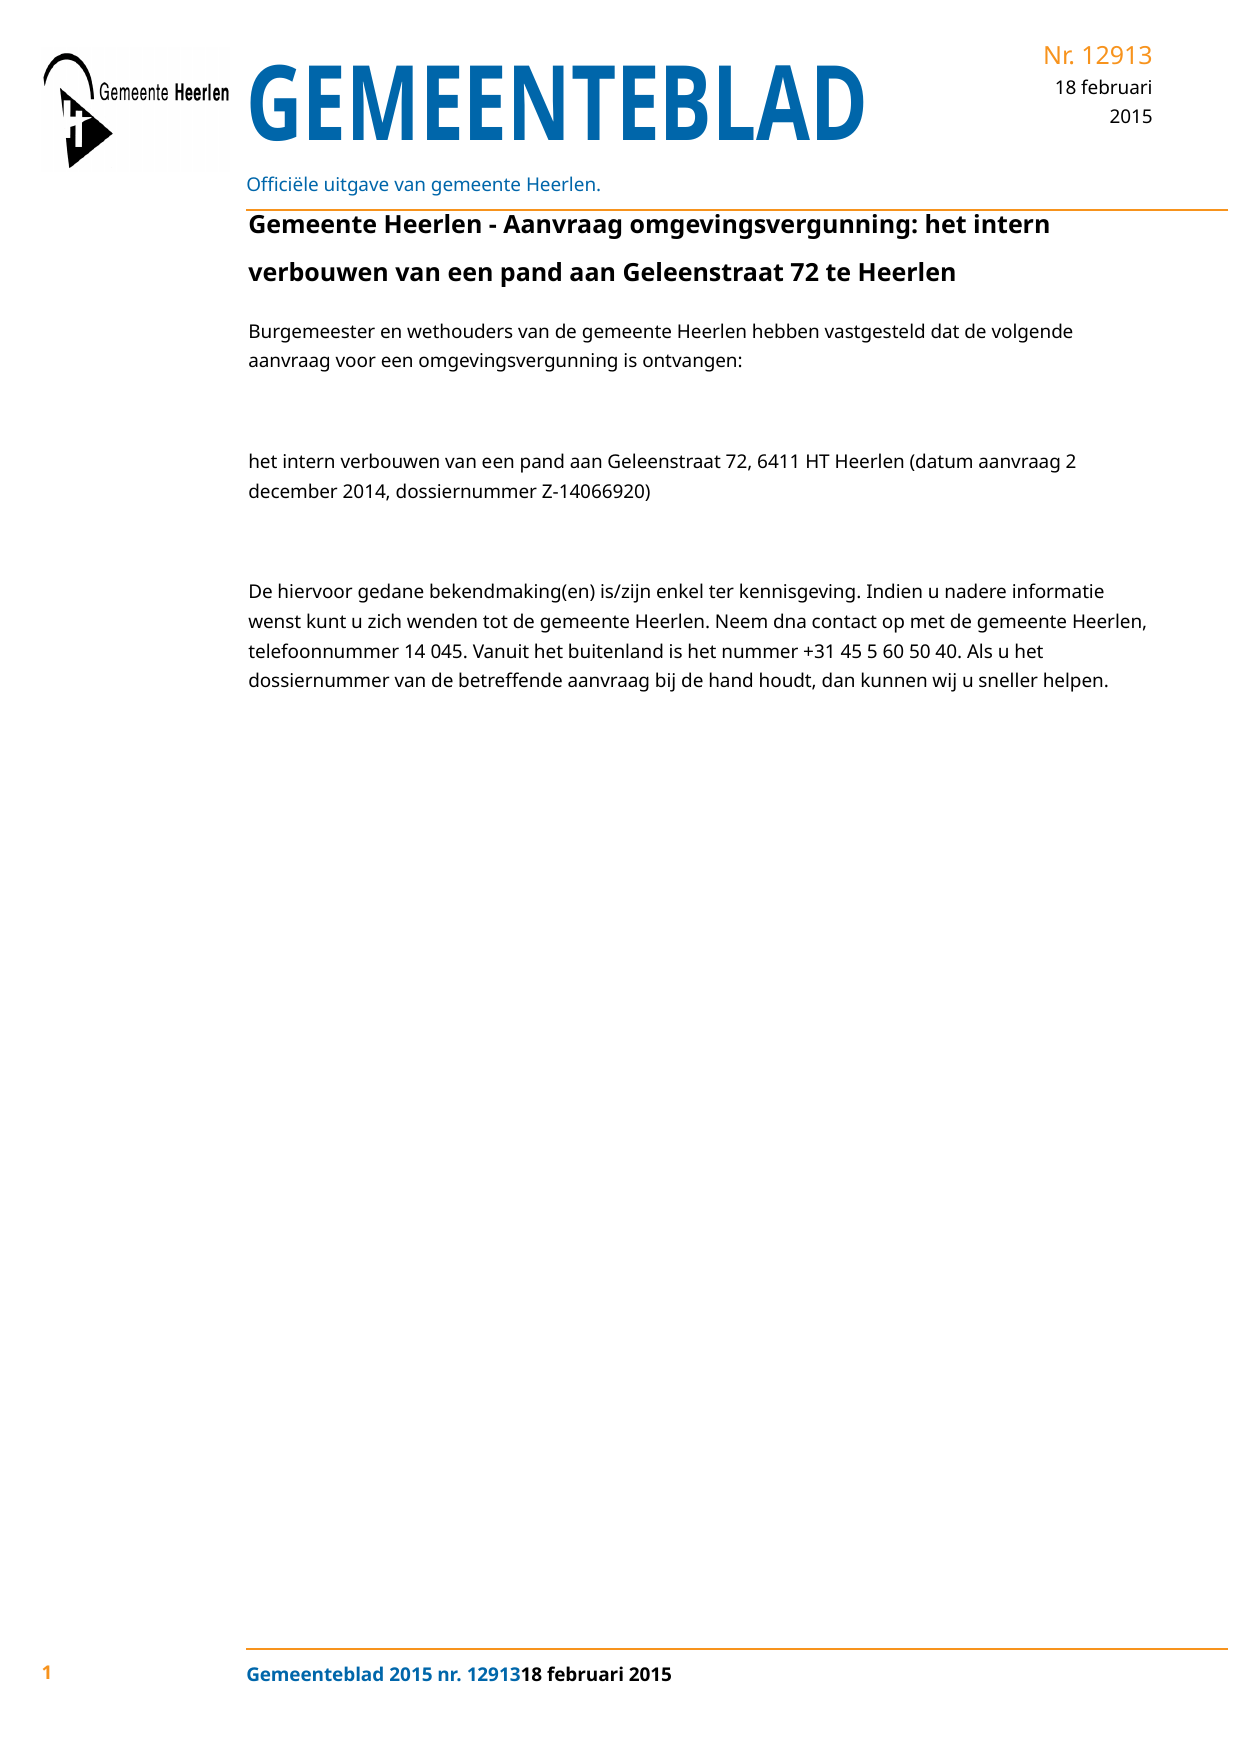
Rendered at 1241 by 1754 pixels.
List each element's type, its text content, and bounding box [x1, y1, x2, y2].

text Gemeente Heerlen - Aanvraag omgevingsvergunning: het intern verbouwen van een pand aan Geleenstraat 72 te Heerlen [248, 211, 1152, 288]
picture [41, 47, 231, 172]
text het intern verbouwen van een pand aan Geleenstraat 72, 6411 HT Heerlen (datum aanvraag 2 december 2014, dossiernummer Z-14066920) [248, 448, 1152, 504]
text De hiervoor gedane bekendmaking(en) is/zijn enkel ter kennisgeving. Indien u nadere informatie wenst kunt u zich wenden tot de gemeente Heerlen. Neem dna contact op met de gemeente Heerlen, telefoonnummer 14 045. Vanuit het buitenland is het nummer +31 45 5 60 50 40. Als u het dossiernummer van de betreffende aanvraag bij de hand houdt, dan kunnen wij u sneller helpen. [248, 579, 1152, 693]
text Burgemeester en wethouders van de gemeente Heerlen hebben vastgesteld dat de volgende aanvraag voor een omgevingsvergunning is ontvangen: [248, 318, 1152, 373]
